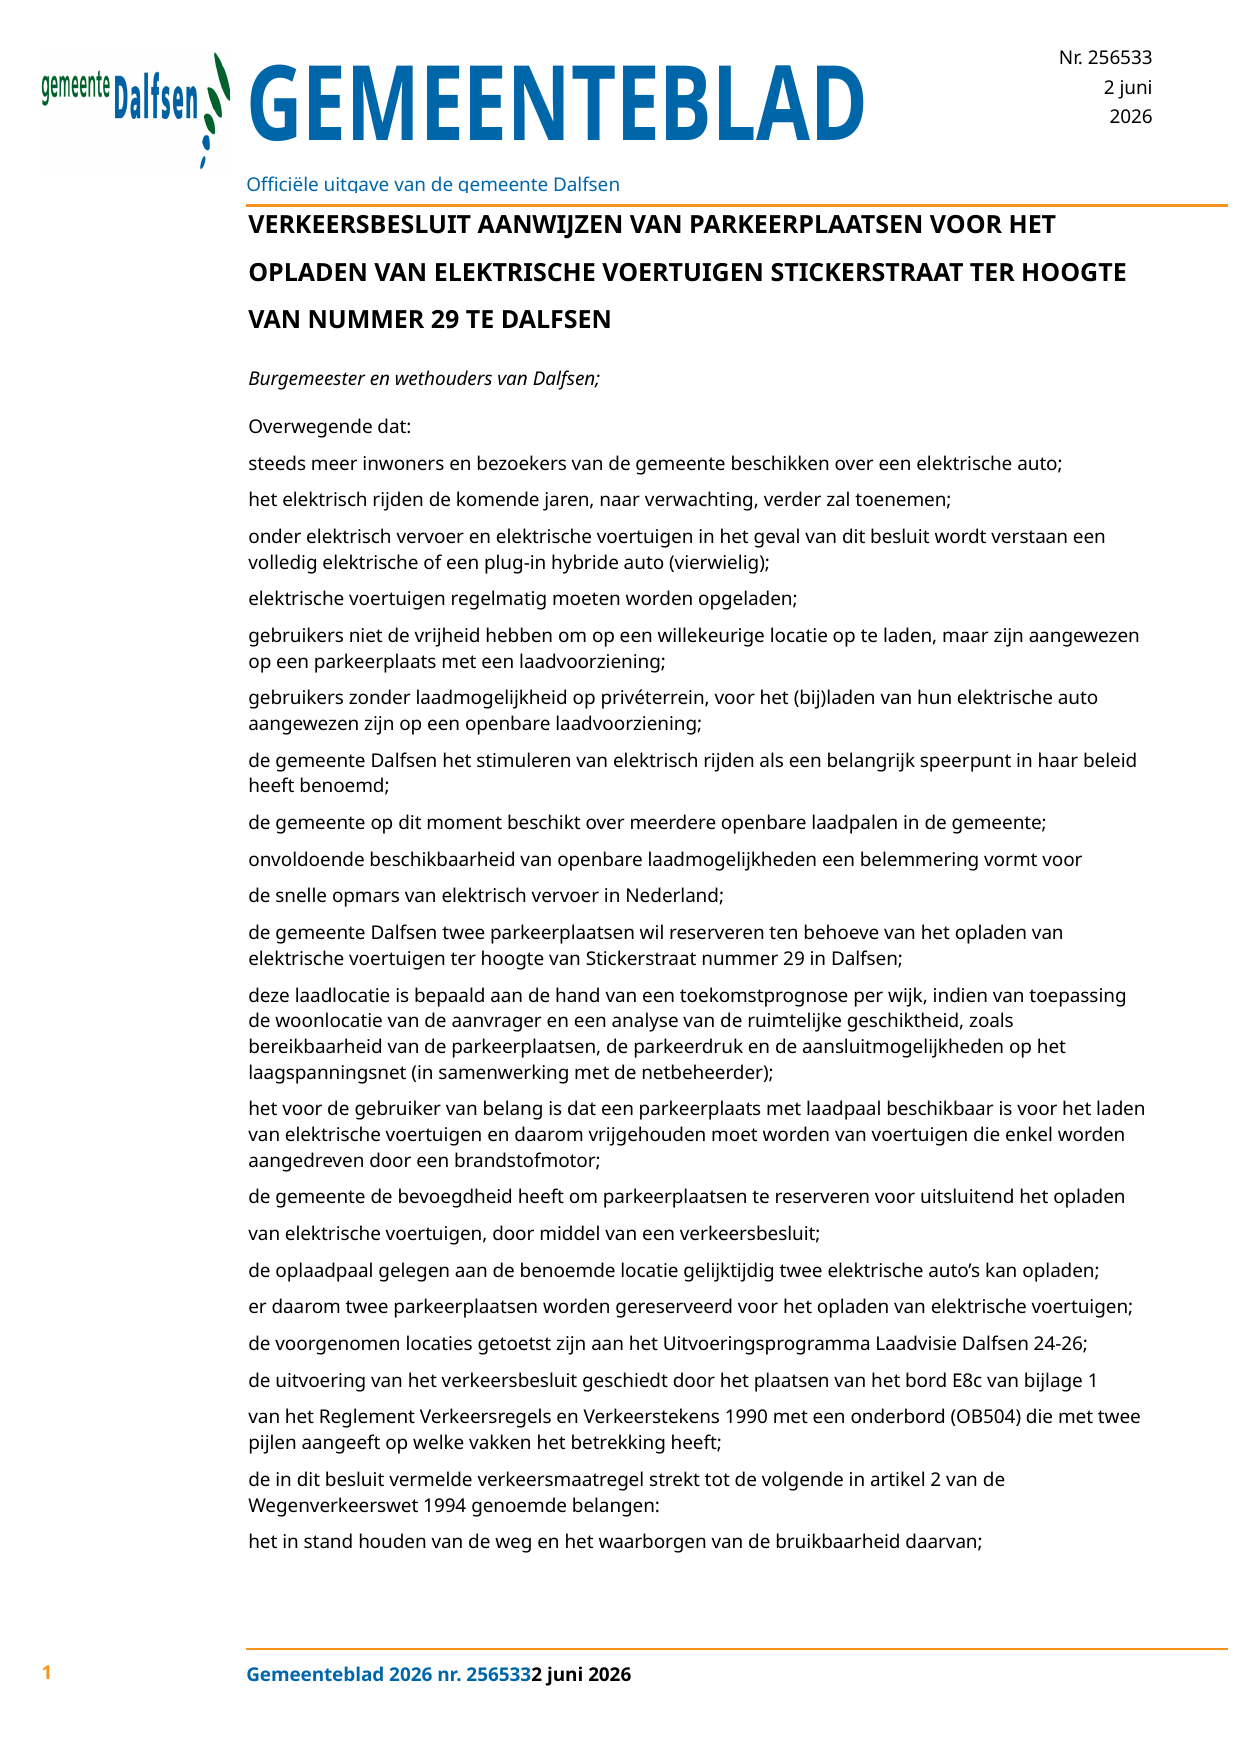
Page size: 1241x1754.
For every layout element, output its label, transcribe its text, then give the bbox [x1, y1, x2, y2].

text de oplaadpaal gelegen aan de benoemde locatie gelijktijdig twee elektrische auto’s kan opladen; [248, 1257, 1152, 1283]
text de in dit besluit vermelde verkeersmaatregel strekt tot de volgende in artikel 2 van de Wegenverkeerswet 1994 genoemde belangen: [248, 1466, 1152, 1518]
text steeds meer inwoners en bezoekers van de gemeente beschikken over een elektrische auto; [248, 450, 1152, 476]
text er daarom twee parkeerplaatsen worden gereserveerd voor het opladen van elektrische voertuigen; [248, 1294, 1152, 1319]
text het in stand houden van de weg en het waarborgen van de bruikbaarheid daarvan; [248, 1528, 1152, 1554]
text Burgemeester en wethouders van Dalfsen; [248, 366, 1152, 391]
text deze laadlocatie is bepaald aan de hand van een toekomstprognose per wijk, indien van toepassing de woonlocatie van de aanvrager en een analyse van de ruimtelijke geschiktheid, zoals bereikbaarheid van de parkeerplaatsen, de parkeerdruk en de aansluitmogelijkheden op het laagspanningsnet (in samenwerking met de netbeheerder); [248, 982, 1152, 1085]
text de gemeente Dalfsen het stimuleren van elektrisch rijden als een belangrijk speerpunt in haar beleid heeft benoemd; [248, 747, 1152, 798]
text onvoldoende beschikbaarheid van openbare laadmogelijkheden een belemmering vormt voor [248, 846, 1152, 872]
text elektrische voertuigen regelmatig moeten worden opgeladen; [248, 586, 1152, 611]
text gebruikers niet de vrijheid hebben om op een willekeurige locatie op te laden, maar zijn aangewezen op een parkeerplaats met een laadvoorziening; [248, 622, 1152, 674]
text de snelle opmars van elektrisch vervoer in Nederland; [248, 883, 1152, 908]
text VERKEERSBESLUIT AANWIJZEN VAN PARKEERPLAATSEN VOOR HET OPLADEN VAN ELEKTRISCHE VOERTUIGEN STICKERSTRAAT TER HOOGTE VAN NUMMER 29 TE DALFSEN [248, 207, 1152, 336]
text Overwegende dat: [248, 413, 1152, 439]
text onder elektrisch vervoer en elektrische voertuigen in het geval van dit besluit wordt verstaan een volledig elektrische of een plug-in hybride auto (vierwielig); [248, 523, 1152, 574]
text de gemeente Dalfsen twee parkeerplaatsen wil reserveren ten behoeve van het opladen van elektrische voertuigen ter hoogte van Stickerstraat nummer 29 in Dalfsen; [248, 919, 1152, 971]
text van elektrische voertuigen, door middel van een verkeersbesluit; [248, 1220, 1152, 1246]
text de voorgenomen locaties getoetst zijn aan het Uitvoeringsprogramma Laadvisie Dalfsen 24-26; [248, 1330, 1152, 1356]
text van het Reglement Verkeersregels en Verkeerstekens 1990 met een onderbord (OB504) die met twee pijlen aangeeft op welke vakken het betrekking heeft; [248, 1404, 1152, 1455]
text gebruikers zonder laadmogelijkheid op privéterrein, voor het (bij)laden van hun elektrische auto aangewezen zijn op een openbare laadvoorziening; [248, 684, 1152, 736]
text de gemeente de bevoegdheid heeft om parkeerplaatsen te reserveren voor uitsluitend het opladen [248, 1184, 1152, 1209]
text het voor de gebruiker van belang is dat een parkeerplaats met laadpaal beschikbaar is voor het laden van elektrische voertuigen en daarom vrijgehouden moet worden van voertuigen die enkel worden aangedreven door een brandstofmotor; [248, 1096, 1152, 1173]
picture [41, 47, 231, 172]
text de gemeente op dit moment beschikt over meerdere openbare laadpalen in de gemeente; [248, 809, 1152, 835]
text de uitvoering van het verkeersbesluit geschiedt door het plaatsen van het bord E8c van bijlage 1 [248, 1367, 1152, 1393]
text het elektrisch rijden de komende jaren, naar verwachting, verder zal toenemen; [248, 486, 1152, 512]
